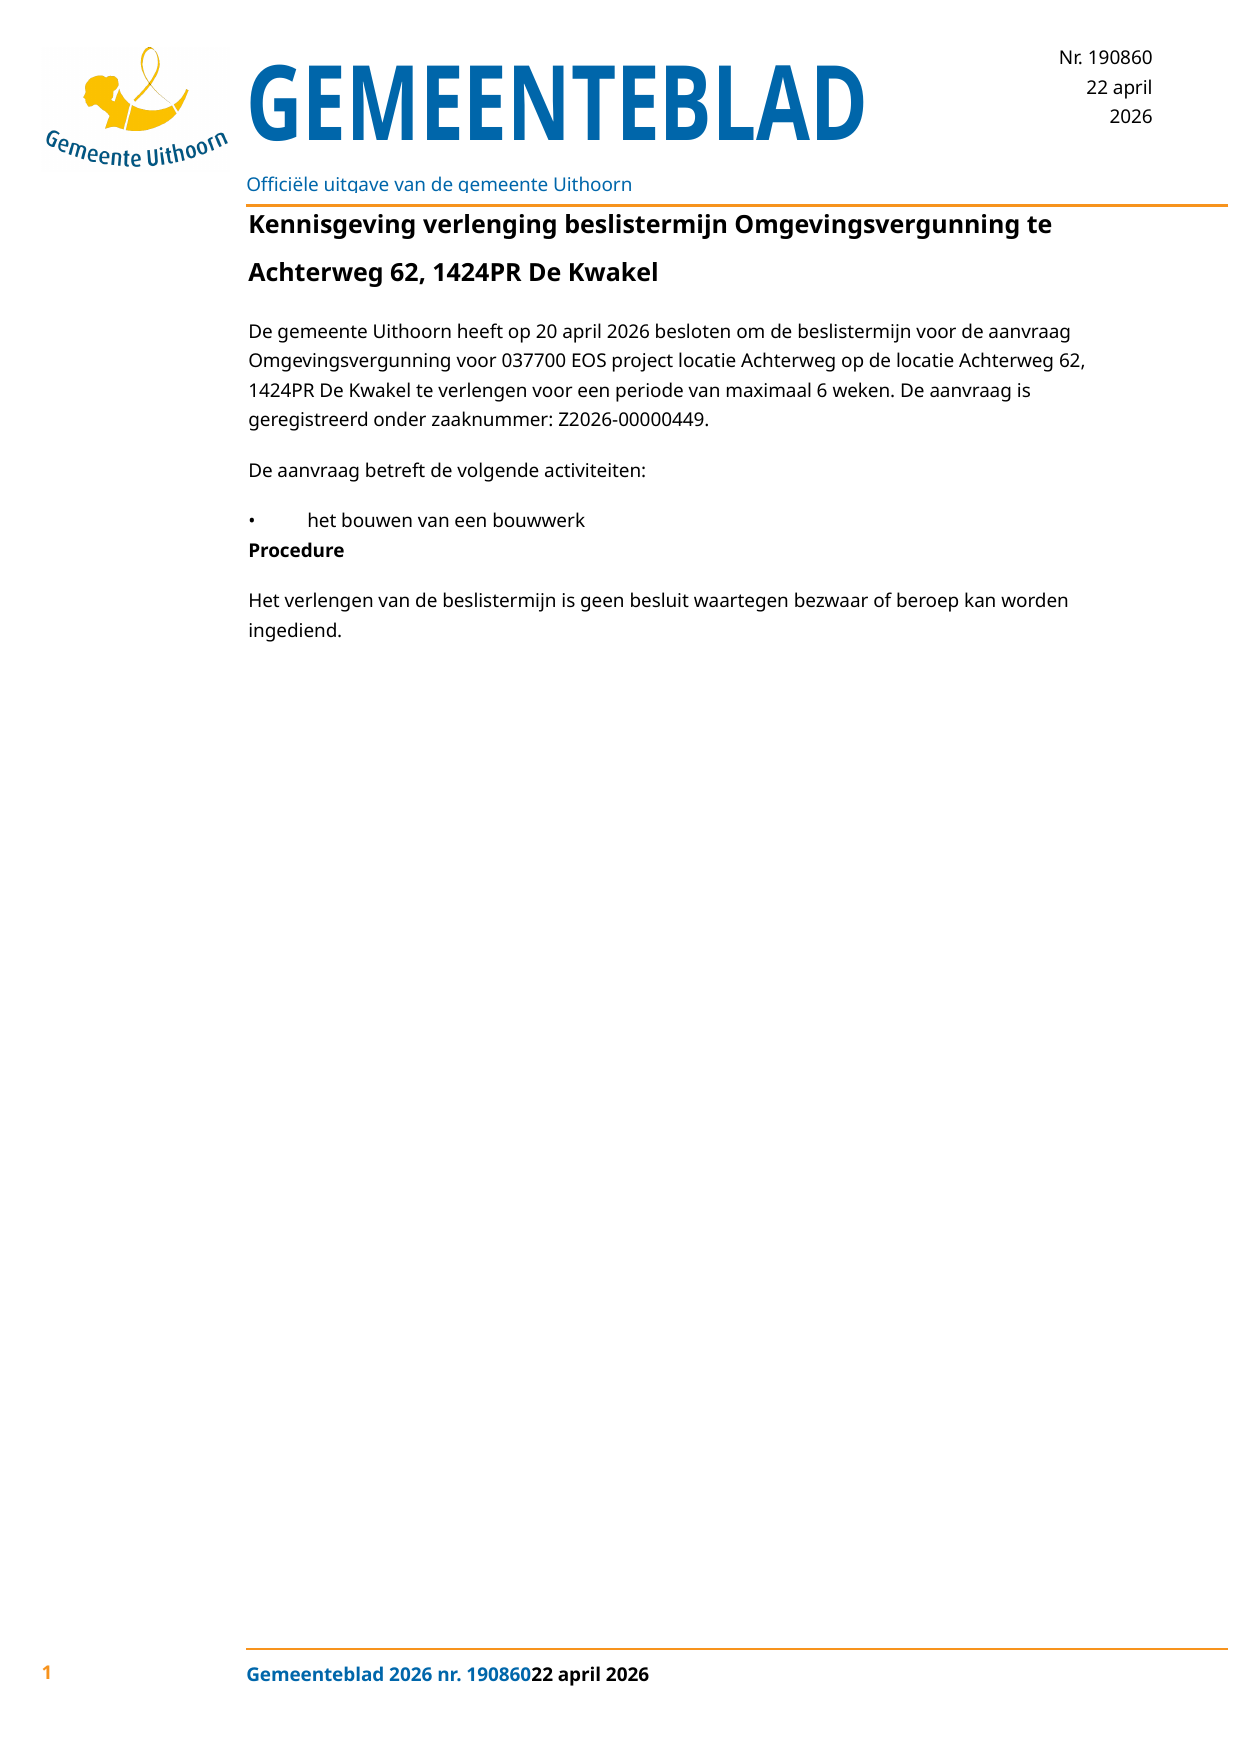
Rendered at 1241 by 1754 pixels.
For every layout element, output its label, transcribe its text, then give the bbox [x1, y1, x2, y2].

text Het verlengen van de beslistermijn is geen besluit waartegen bezwaar of beroep kan worden ingediend. [248, 587, 1152, 643]
text Procedure [248, 537, 1152, 563]
text Kennisgeving verlenging beslistermijn Omgevingsvergunning te Achterweg 62, 1424PR De Kwakel [248, 207, 1152, 288]
picture [41, 47, 231, 172]
list het bouwen van een bouwwerk [248, 507, 1152, 533]
text De aanvraag betreft de volgende activiteiten: [248, 457, 1152, 483]
text De gemeente Uithoorn heeft op 20 april 2026 besloten om de beslistermijn voor de aanvraag Omgevingsvergunning voor 037700 EOS project locatie Achterweg op de locatie Achterweg 62, 1424PR De Kwakel te verlengen voor een periode van maximaal 6 weken. De aanvraag is geregistreerd onder zaaknummer: Z2026-00000449. [248, 318, 1152, 432]
